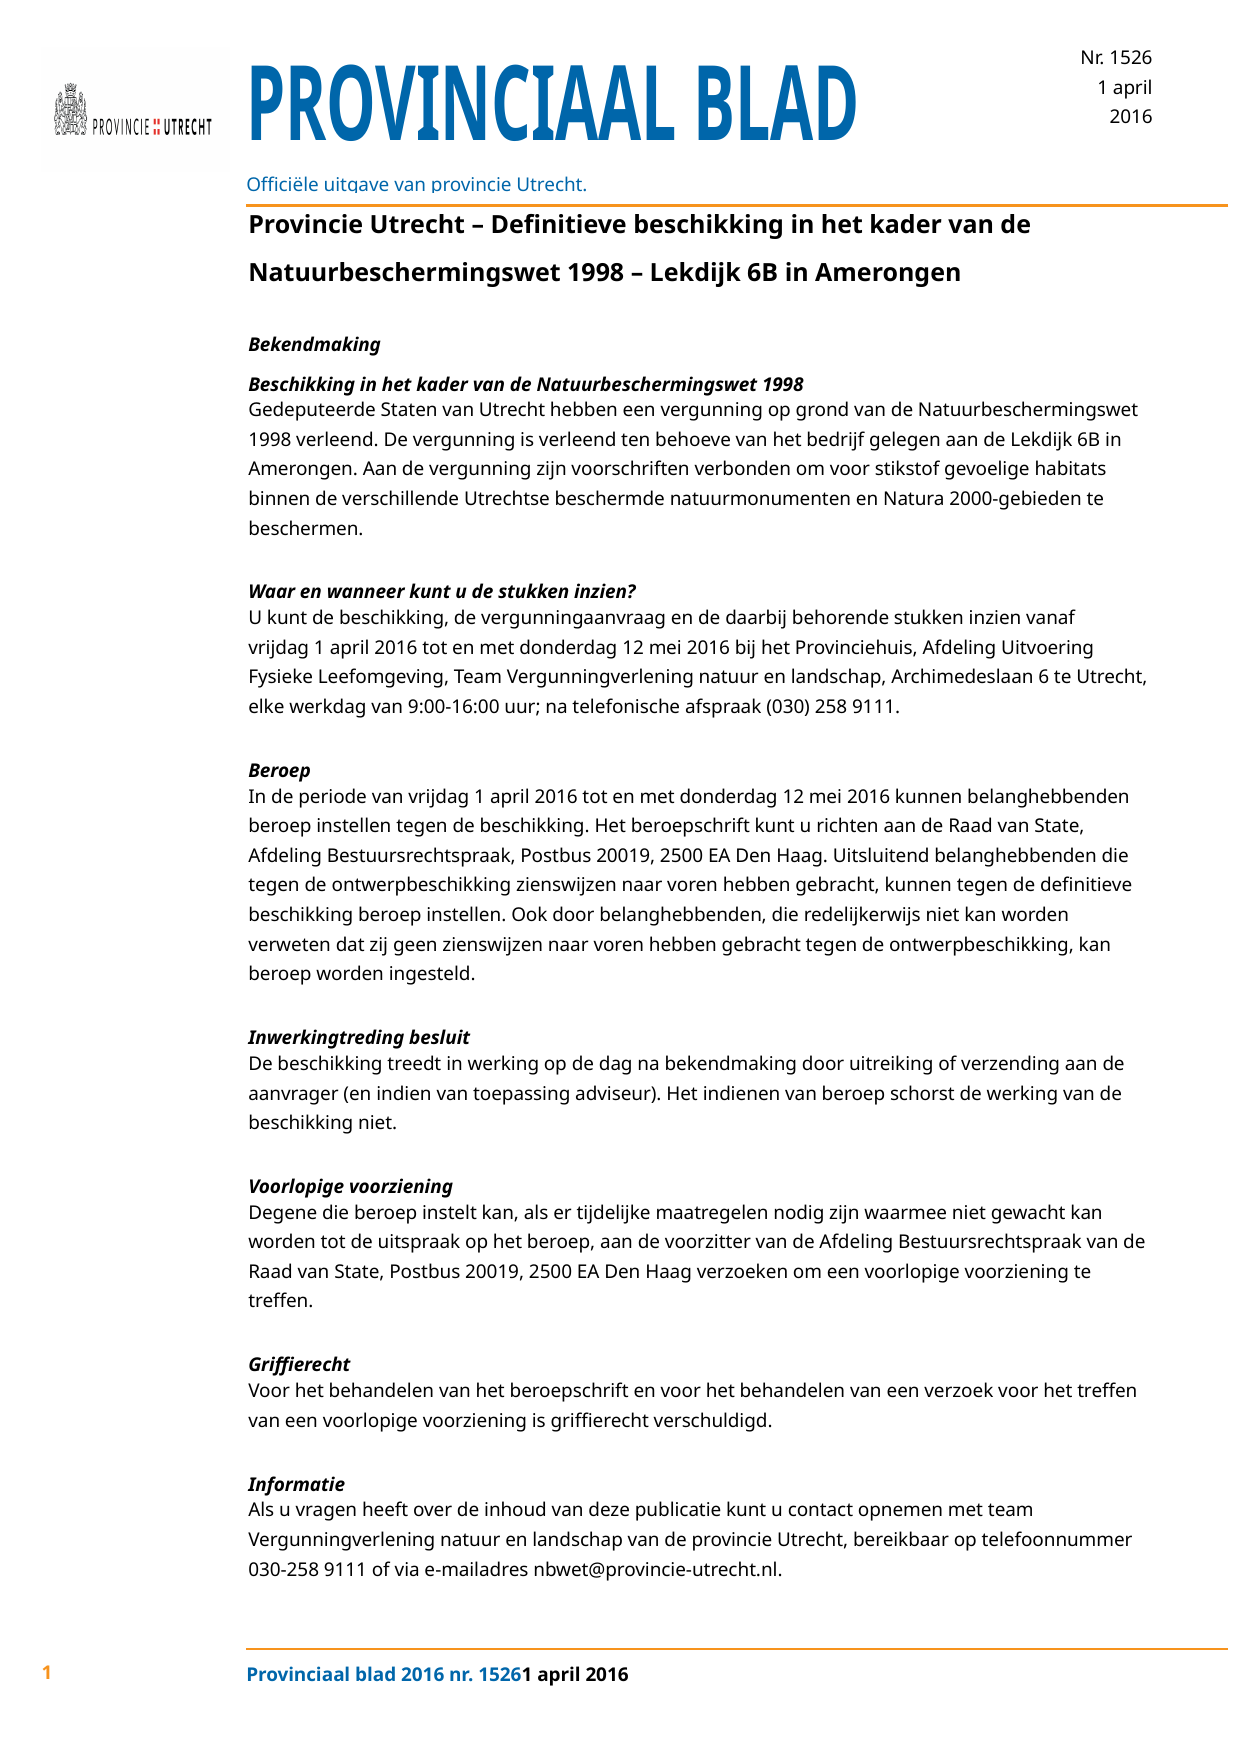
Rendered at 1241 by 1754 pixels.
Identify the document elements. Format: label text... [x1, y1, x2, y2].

text Bekendmaking [248, 331, 1152, 357]
text De beschikking treedt in werking op de dag na bekendmaking door uitreiking of verzending aan de aanvrager (en indien van toepassing adviseur). Het indienen van beroep schorst de werking van de beschikking niet. [248, 1050, 1152, 1135]
text Voor het behandelen van het beroepschrift en voor het behandelen van een verzoek voor het treffen van een voorlopige voorziening is griffierecht verschuldigd. [248, 1377, 1152, 1433]
text U kunt de beschikking, de vergunningaanvraag en de daarbij behorende stukken inzien vanaf vrijdag 1 april 2016 tot en met donderdag 12 mei 2016 bij het Provinciehuis, Afdeling Uitvoering Fysieke Leefomgeving, Team Vergunningverlening natuur en landschap, Archimedeslaan 6 te Utrecht, elke werkdag van 9:00-16:00 uur; na telefonische afspraak (030) 258 9111. [248, 604, 1152, 719]
text Als u vragen heeft over de inhoud van deze publicatie kunt u contact opnemen met team Vergunningverlening natuur en landschap van de provincie Utrecht, bereikbaar op telefoonnummer 030-258 9111 of via e-mailadres nbwet@provincie-utrecht.nl. [248, 1497, 1152, 1582]
text Beschikking in het kader van de Natuurbeschermingswet 1998 [248, 371, 1152, 396]
text Beroep [248, 757, 1152, 783]
text Voorlopige voorziening [248, 1173, 1152, 1199]
text In de periode van vrijdag 1 april 2016 tot en met donderdag 12 mei 2016 kunnen belanghebbenden beroep instellen tegen de beschikking. Het beroepschrift kunt u richten aan de Raad van State, Afdeling Bestuursrechtspraak, Postbus 20019, 2500 EA Den Haag. Uitsluitend belanghebbenden die tegen de ontwerpbeschikking zienswijzen naar voren hebben gebracht, kunnen tegen de definitieve beschikking beroep instellen. Ook door belanghebbenden, die redelijkerwijs niet kan worden verweten dat zij geen zienswijzen naar voren hebben gebracht tegen de ontwerpbeschikking, kan beroep worden ingesteld. [248, 783, 1152, 986]
text Griffierecht [248, 1352, 1152, 1377]
text Degene die beroep instelt kan, als er tijdelijke maatregelen nodig zijn waarmee niet gewacht kan worden tot de uitspraak op het beroep, aan de voorzitter van de Afdeling Bestuursrechtspraak van de Raad van State, Postbus 20019, 2500 EA Den Haag verzoeken om een voorlopige voorziening te treffen. [248, 1199, 1152, 1313]
text Provincie Utrecht – Definitieve beschikking in het kader van de Natuurbeschermingswet 1998 – Lekdijk 6B in Amerongen [248, 207, 1152, 288]
text Informatie [248, 1471, 1152, 1497]
picture [41, 47, 231, 172]
text Waar en wanneer kunt u de stukken inzien? [248, 579, 1152, 604]
text Inwerkingtreding besluit [248, 1024, 1152, 1050]
text Gedeputeerde Staten van Utrecht hebben een vergunning op grond van de Natuurbeschermingswet 1998 verleend. De vergunning is verleend ten behoeve van het bedrijf gelegen aan de Lekdijk 6B in Amerongen. Aan de vergunning zijn voorschriften verbonden om voor stikstof gevoelige habitats binnen de verschillende Utrechtse beschermde natuurmonumenten en Natura 2000-gebieden te beschermen. [248, 396, 1152, 541]
